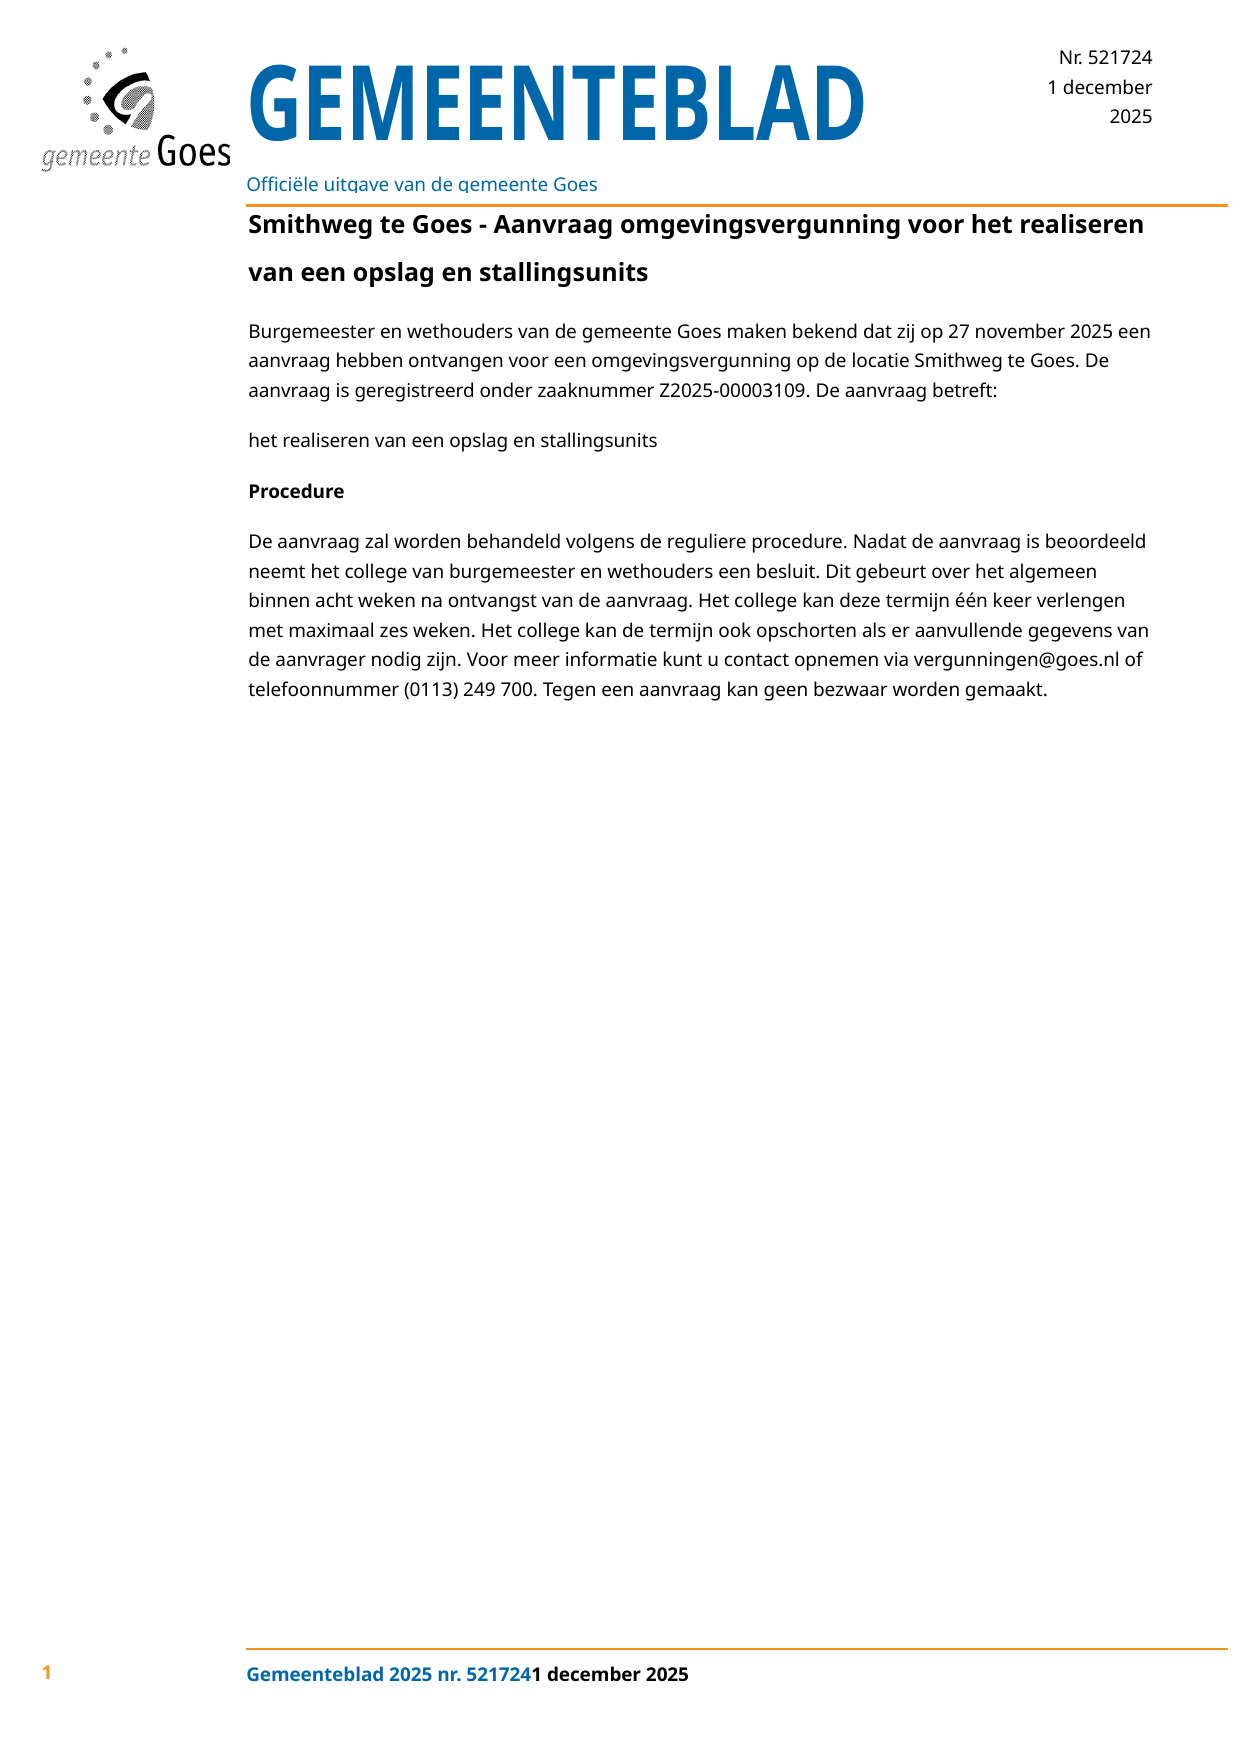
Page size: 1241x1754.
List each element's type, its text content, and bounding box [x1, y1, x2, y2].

picture [41, 47, 231, 172]
text Burgemeester en wethouders van de gemeente Goes maken bekend dat zij op 27 november 2025 een aanvraag hebben ontvangen voor een omgevingsvergunning op de locatie Smithweg te Goes. De aanvraag is geregistreerd onder zaaknummer Z2025-00003109. De aanvraag betreft: [248, 318, 1152, 403]
text De aanvraag zal worden behandeld volgens de reguliere procedure. Nadat de aanvraag is beoordeeld neemt het college van burgemeester en wethouders een besluit. Dit gebeurt over het algemeen binnen acht weken na ontvangst van de aanvraag. Het college kan deze termijn één keer verlengen met maximaal zes weken. Het college kan de termijn ook opschorten als er aanvullende gegevens van de aanvrager nodig zijn. Voor meer informatie kunt u contact opnemen via vergunningen@goes.nl of telefoonnummer (0113) 249 700. Tegen een aanvraag kan geen bezwaar worden gemaakt. [248, 528, 1152, 702]
text Smithweg te Goes - Aanvraag omgevingsvergunning voor het realiseren van een opslag en stallingsunits [248, 207, 1152, 288]
text het realiseren van een opslag en stallingsunits [248, 427, 1152, 453]
text Procedure [248, 478, 1152, 504]
